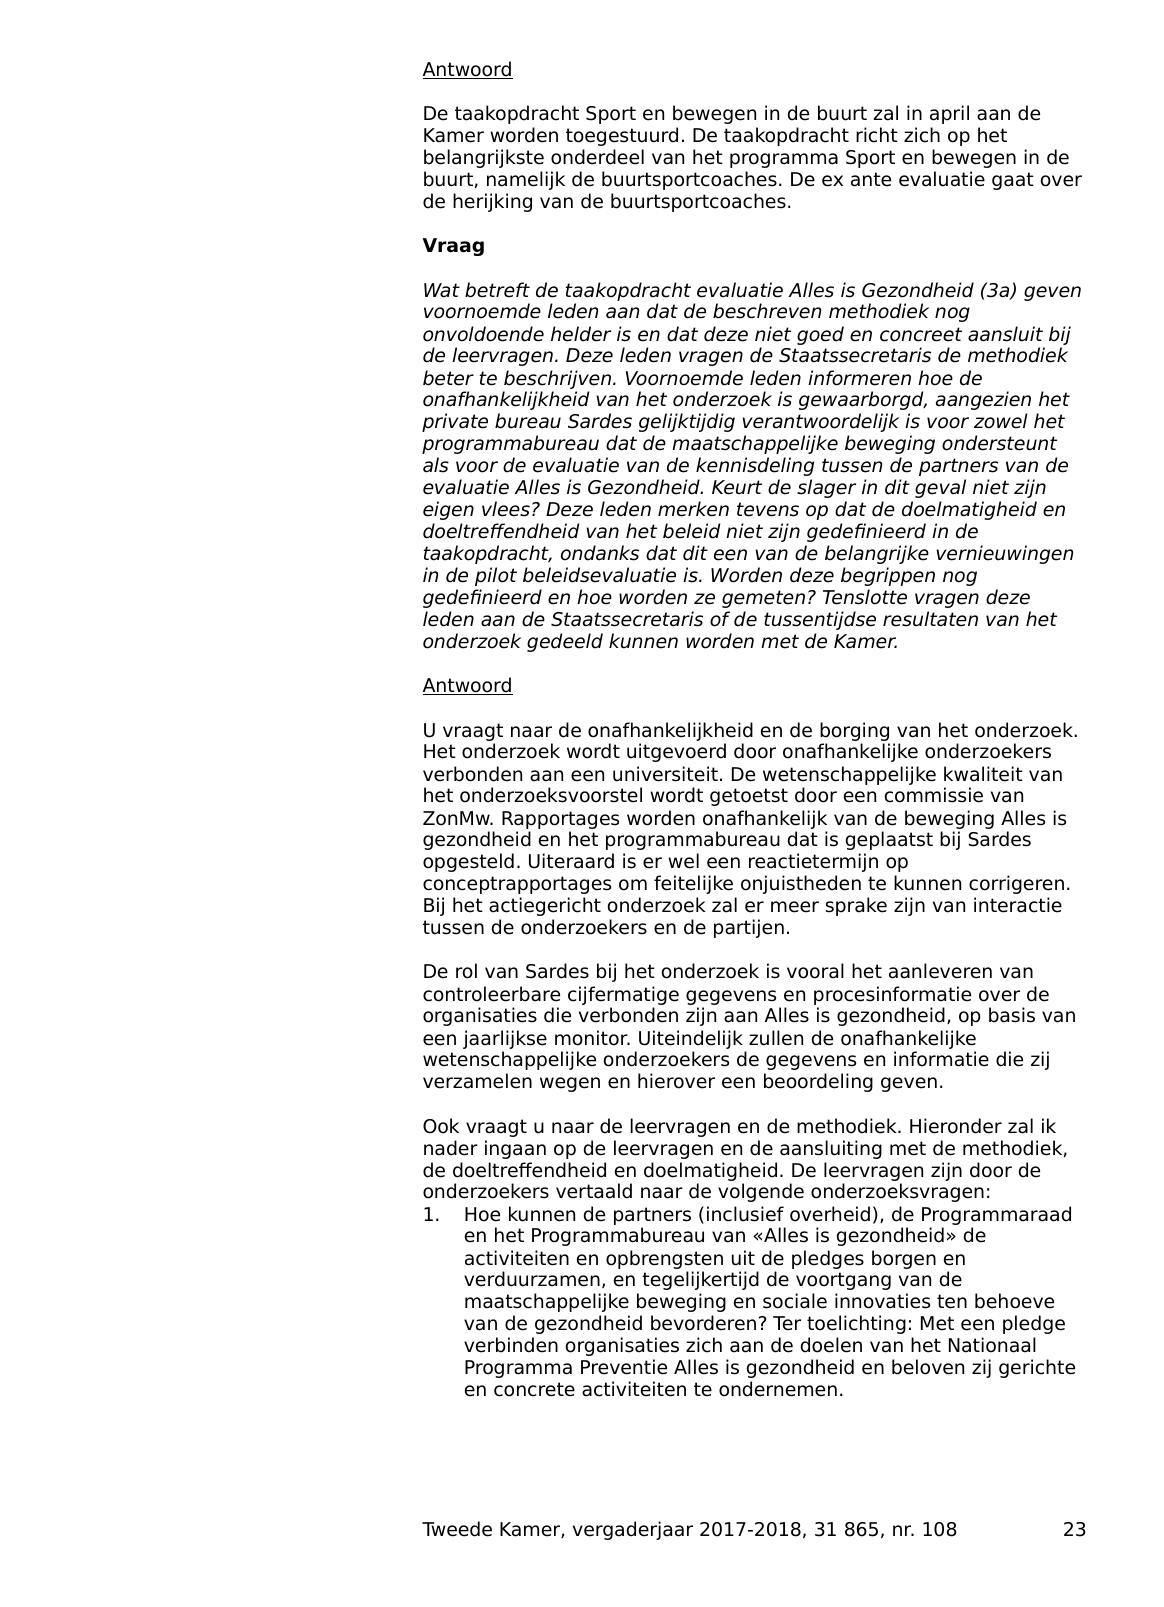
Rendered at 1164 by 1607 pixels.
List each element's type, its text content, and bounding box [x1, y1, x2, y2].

subtitle Antwoord [422, 59, 1087, 81]
subtitle Vraag [422, 235, 1087, 257]
text U vraagt naar de onafhankelijkheid en de borging van het onderzoek. Het onderzoek wordt uitgevoerd door onafhankelijke onderzoekers verbonden aan een universiteit. De wetenschappelijke kwaliteit van het onderzoeksvoorstel wordt getoetst door een commissie van ZonMw. Rapportages worden onafhankelijk van de beweging Alles is gezondheid en het programmabureau dat is geplaatst bij Sardes opgesteld. Uiteraard is er wel een reactietermijn op conceptrapportages om feitelijke onjuistheden te kunnen corrigeren. Bij het actiegericht onderzoek zal er meer sprake zijn van interactie tussen de onderzoekers en de partijen. [422, 719, 1087, 939]
text De taakopdracht Sport en bewegen in de buurt zal in april aan de Kamer worden toegestuurd. De taakopdracht richt zich op het belangrijkste onderdeel van het programma Sport en bewegen in de buurt, namelijk de buurtsportcoaches. De ex ante evaluatie gaat over de herijking van de buurtsportcoaches. [422, 103, 1087, 213]
text 1. Hoe kunnen de partners (inclusief overheid), de Programmaraad en het Programmabureau van «Alles is gezondheid» de activiteiten en opbrengsten uit de pledges borgen en verduurzamen, en tegelijkertijd de voortgang van de maatschappelijke beweging en sociale innovaties ten behoeve van de gezondheid bevorderen? Ter toelichting: Met een pledge verbinden organisaties zich aan de doelen van het Nationaal Programma Preventie Alles is gezondheid en beloven zij gerichte en concrete activiteiten te ondernemen. [422, 1203, 1087, 1401]
text De rol van Sardes bij het onderzoek is vooral het aanleveren van controleerbare cijfermatige gegevens en procesinformatie over de organisaties die verbonden zijn aan Alles is gezondheid, op basis van een jaarlijkse monitor. Uiteindelijk zullen de onafhankelijke wetenschappelijke onderzoekers de gegevens en informatie die zij verzamelen wegen en hierover een beoordeling geven. [422, 961, 1087, 1093]
text Wat betreft de taakopdracht evaluatie Alles is Gezondheid (3a) geven voornoemde leden aan dat de beschreven methodiek nog onvoldoende helder is en dat deze niet goed en concreet aansluit bij de leervragen. Deze leden vragen de Staatssecretaris de methodiek beter te beschrijven. Voornoemde leden informeren hoe de onafhankelijkheid van het onderzoek is gewaarborgd, aangezien het private bureau Sardes gelijktijdig verantwoordelijk is voor zowel het programmabureau dat de maatschappelijke beweging ondersteunt als voor de evaluatie van de kennisdeling tussen de partners van de evaluatie Alles is Gezondheid. Keurt de slager in dit geval niet zijn eigen vlees? Deze leden merken tevens op dat de doelmatigheid en doeltreffendheid van het beleid niet zijn gedefinieerd in de taakopdracht, ondanks dat dit een van de belangrijke vernieuwingen in de pilot beleidsevaluatie is. Worden deze begrippen nog gedefinieerd en hoe worden ze gemeten? Tenslotte vragen deze leden aan de Staatssecretaris of de tussentijdse resultaten van het onderzoek gedeeld kunnen worden met de Kamer. [422, 279, 1087, 653]
subtitle Antwoord [422, 675, 1087, 697]
text Ook vraagt u naar de leervragen en de methodiek. Hieronder zal ik nader ingaan op de leervragen en de aansluiting met de methodiek, de doeltreffendheid en doelmatigheid. De leervragen zijn door de onderzoekers vertaald naar de volgende onderzoeksvragen: [422, 1116, 1087, 1203]
